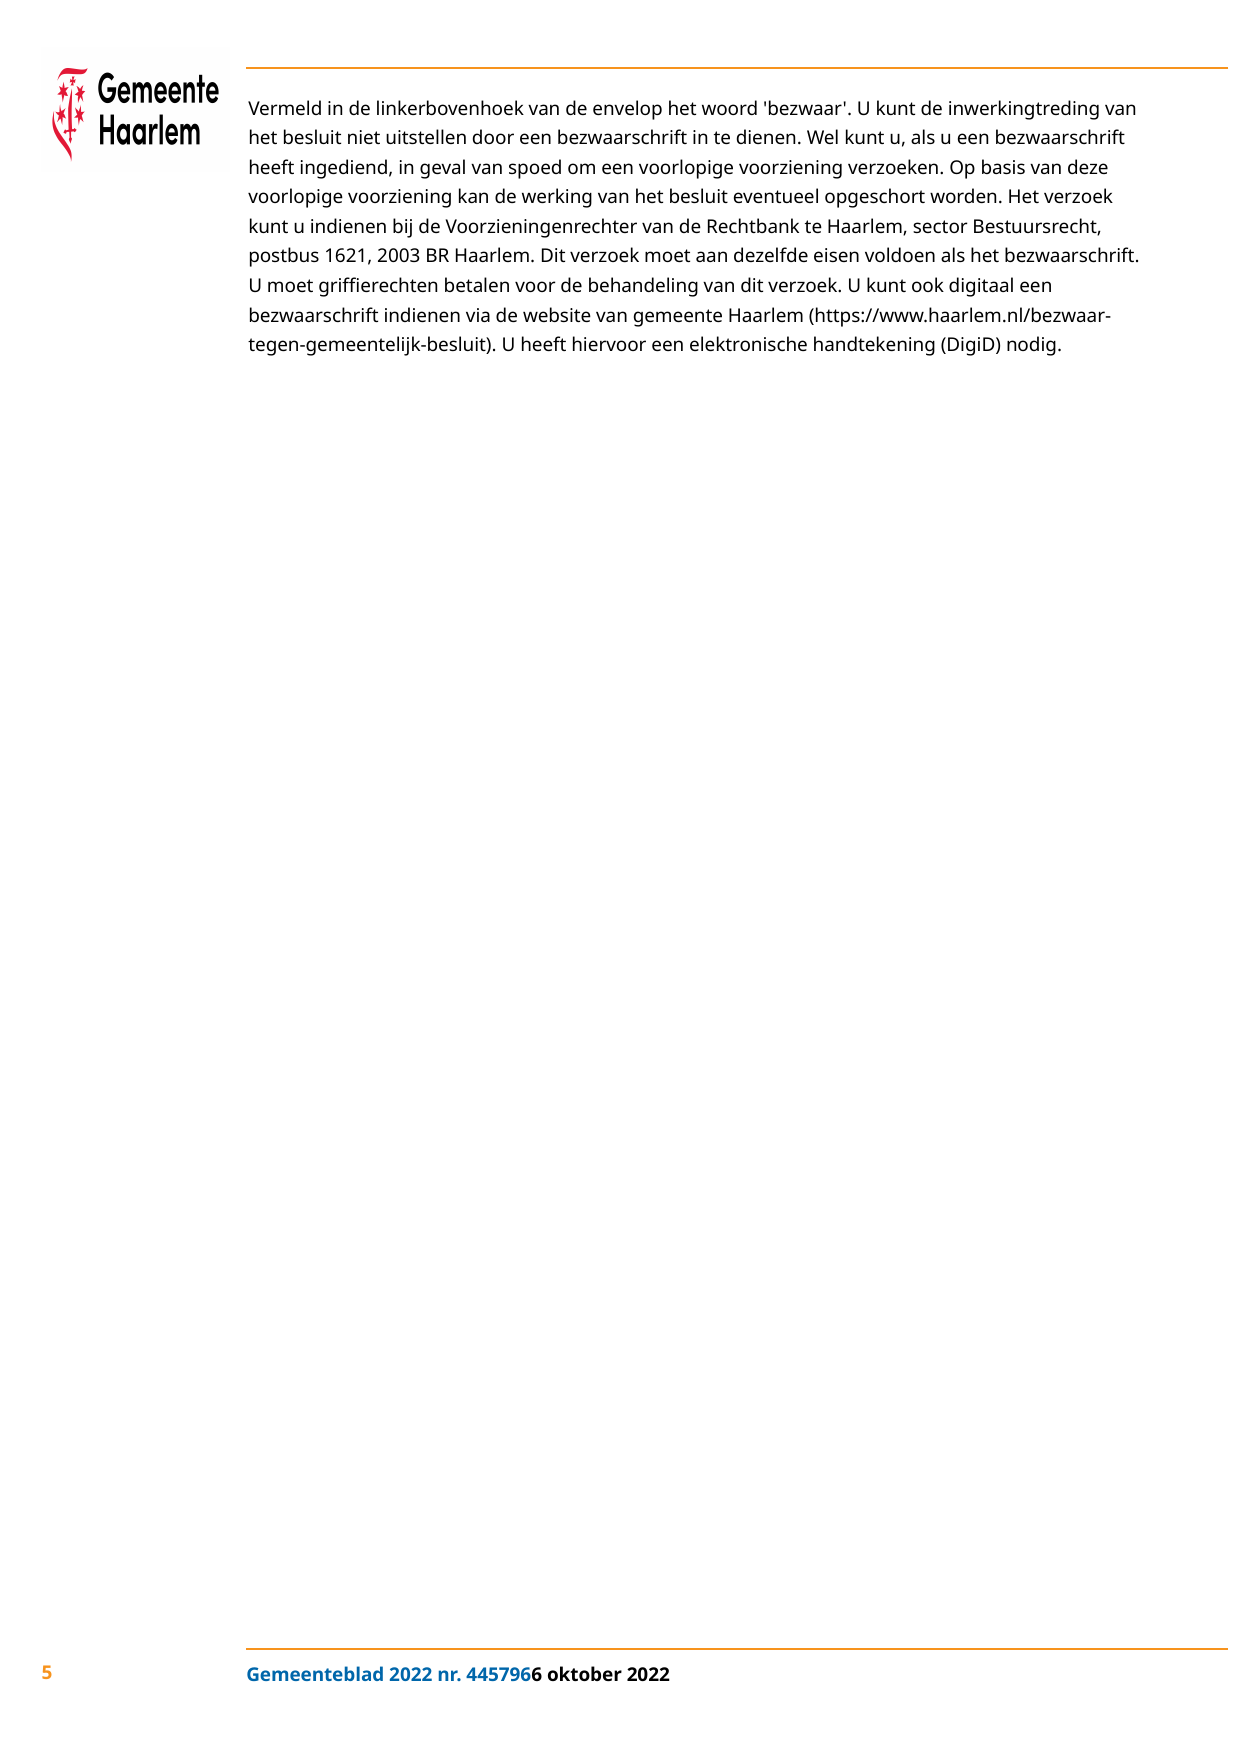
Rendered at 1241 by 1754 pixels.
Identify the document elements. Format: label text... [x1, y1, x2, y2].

picture [41, 47, 231, 172]
text Vermeld in de linkerbovenhoek van de envelop het woord 'bezwaar'. U kunt de inwerkingtreding van het besluit niet uitstellen door een bezwaarschrift in te dienen. Wel kunt u, als u een bezwaarschrift heeft ingediend, in geval van spoed om een voorlopige voorziening verzoeken. Op basis van deze voorlopige voorziening kan de werking van het besluit eventueel opgeschort worden. Het verzoek kunt u indienen bij de Voorzieningenrechter van de Rechtbank te Haarlem, sector Bestuursrecht, postbus 1621, 2003 BR Haarlem. Dit verzoek moet aan dezelfde eisen voldoen als het bezwaarschrift. U moet griffierechten betalen voor de behandeling van dit verzoek. U kunt ook digitaal een bezwaarschrift indienen via de website van gemeente Haarlem (https://www.haarlem.nl/bezwaar-tegen-gemeentelijk-besluit). U heeft hiervoor een elektronische handtekening (DigiD) nodig. [248, 95, 1152, 357]
